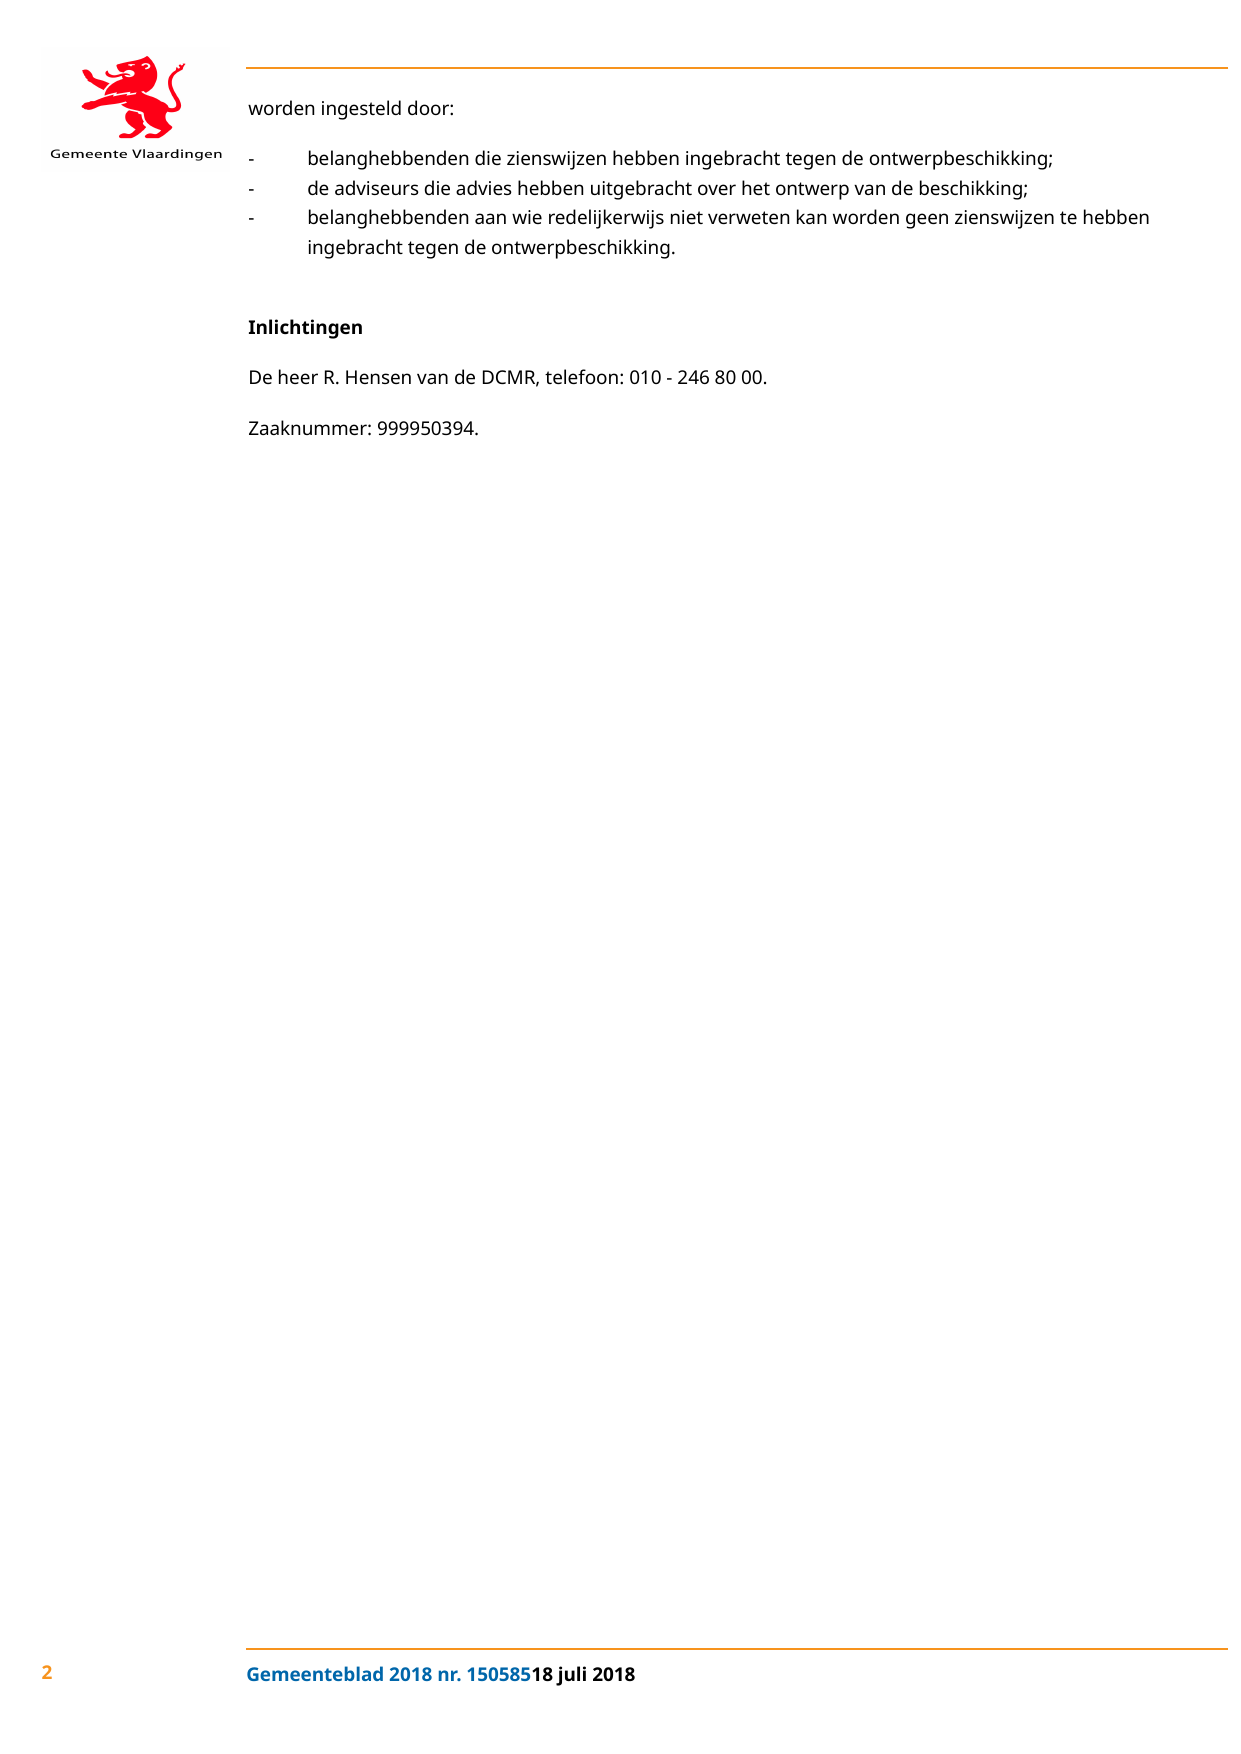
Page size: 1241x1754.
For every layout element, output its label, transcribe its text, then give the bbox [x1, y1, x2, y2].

text Zaaknummer: 999950394. [248, 415, 1152, 441]
picture [41, 47, 231, 172]
text worden ingesteld door: [248, 95, 1152, 121]
text Inlichtingen [248, 314, 1152, 340]
list belanghebbenden aan wie redelijkerwijs niet verweten kan worden geen zienswijzen te hebben ingebracht tegen de ontwerpbeschikking. [248, 204, 1152, 260]
list belanghebbenden die zienswijzen hebben ingebracht tegen de ontwerpbeschikking; [248, 145, 1152, 171]
list de adviseurs die advies hebben uitgebracht over het ontwerp van de beschikking; [248, 175, 1152, 201]
text De heer R. Hensen van de DCMR, telefoon: 010 - 246 80 00. [248, 364, 1152, 390]
